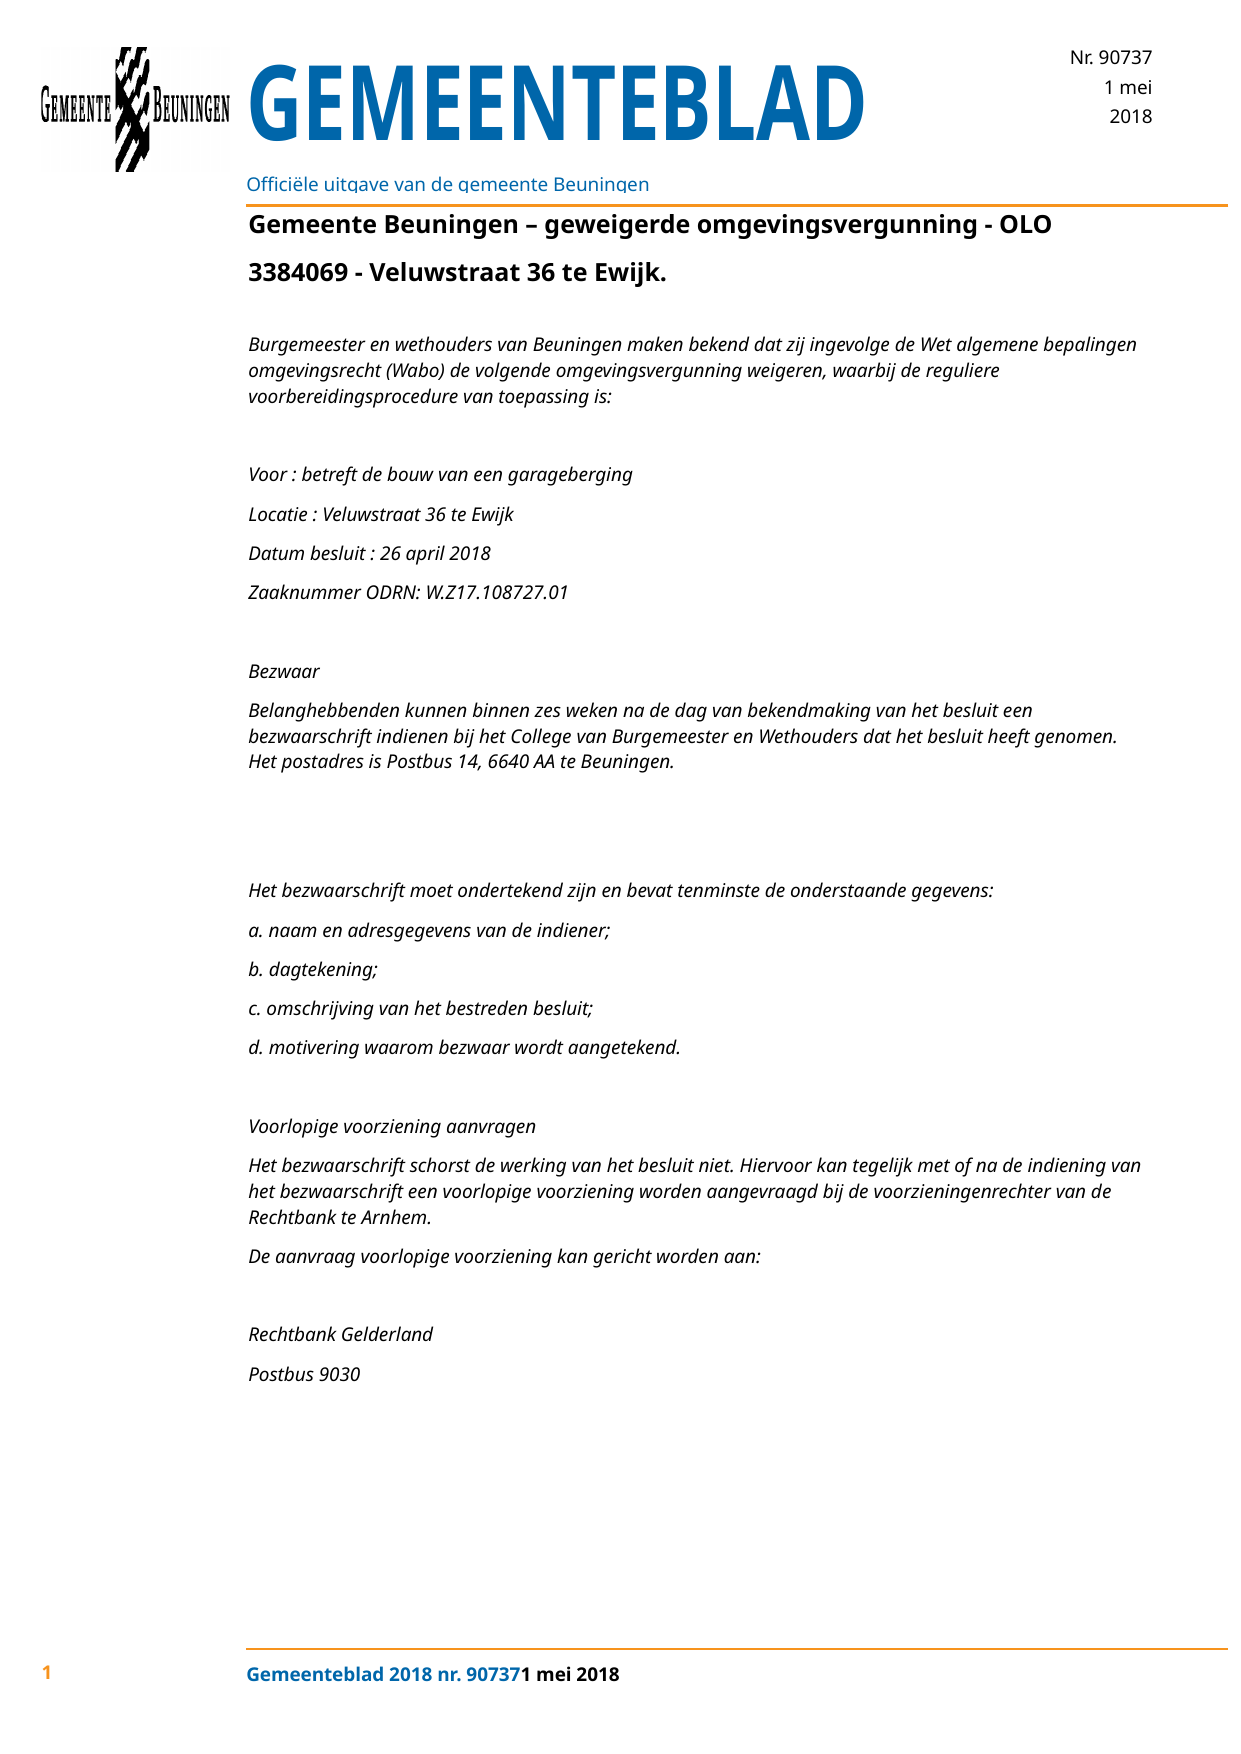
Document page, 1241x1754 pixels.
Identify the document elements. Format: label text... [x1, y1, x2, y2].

picture [41, 47, 231, 172]
text a. naam en adresgegevens van de indiener; [248, 917, 1152, 942]
text Voor : betreft de bouw van een garageberging [248, 461, 1152, 487]
text c. omschrijving van het bestreden besluit; [248, 995, 1152, 1021]
text d. motivering waarom bezwaar wordt aangetekend. [248, 1034, 1152, 1060]
text Locatie : Veluwstraat 36 te Ewijk [248, 501, 1152, 526]
text Voorlopige voorziening aanvragen [248, 1113, 1152, 1139]
text Postbus 9030 [248, 1361, 1152, 1387]
text Rechtbank Gelderland [248, 1322, 1152, 1347]
text Burgemeester en wethouders van Beuningen maken bekend dat zij ingevolge de Wet algemene bepalingen omgevingsrecht (Wabo) de volgende omgevingsvergunning weigeren, waarbij de reguliere voorbereidingsprocedure van toepassing is: [248, 331, 1152, 409]
text Bezwaar [248, 658, 1152, 683]
text Het bezwaarschrift moet ondertekend zijn en bevat tenminste de onderstaande gegevens: [248, 877, 1152, 903]
text Gemeente Beuningen – geweigerde omgevingsvergunning - OLO 3384069 - Veluwstraat 36 te Ewijk. [248, 207, 1152, 288]
text Zaaknummer ODRN: W.Z17.108727.01 [248, 579, 1152, 605]
text Het bezwaarschrift schorst de werking van het besluit niet. Hiervoor kan tegelijk met of na de indiening van het bezwaarschrift een voorlopige voorziening worden aangevraagd bij de voorzieningenrechter van de Rechtbank te Arnhem. [248, 1152, 1152, 1229]
text Datum besluit : 26 april 2018 [248, 540, 1152, 566]
text De aanvraag voorlopige voorziening kan gericht worden aan: [248, 1243, 1152, 1269]
text b. dagtekening; [248, 956, 1152, 982]
text Belanghebbenden kunnen binnen zes weken na de dag van bekendmaking van het besluit een bezwaarschrift indienen bij het College van Burgemeester en Wethouders dat het besluit heeft genomen. Het postadres is Postbus 14, 6640 AA te Beuningen. [248, 697, 1152, 774]
